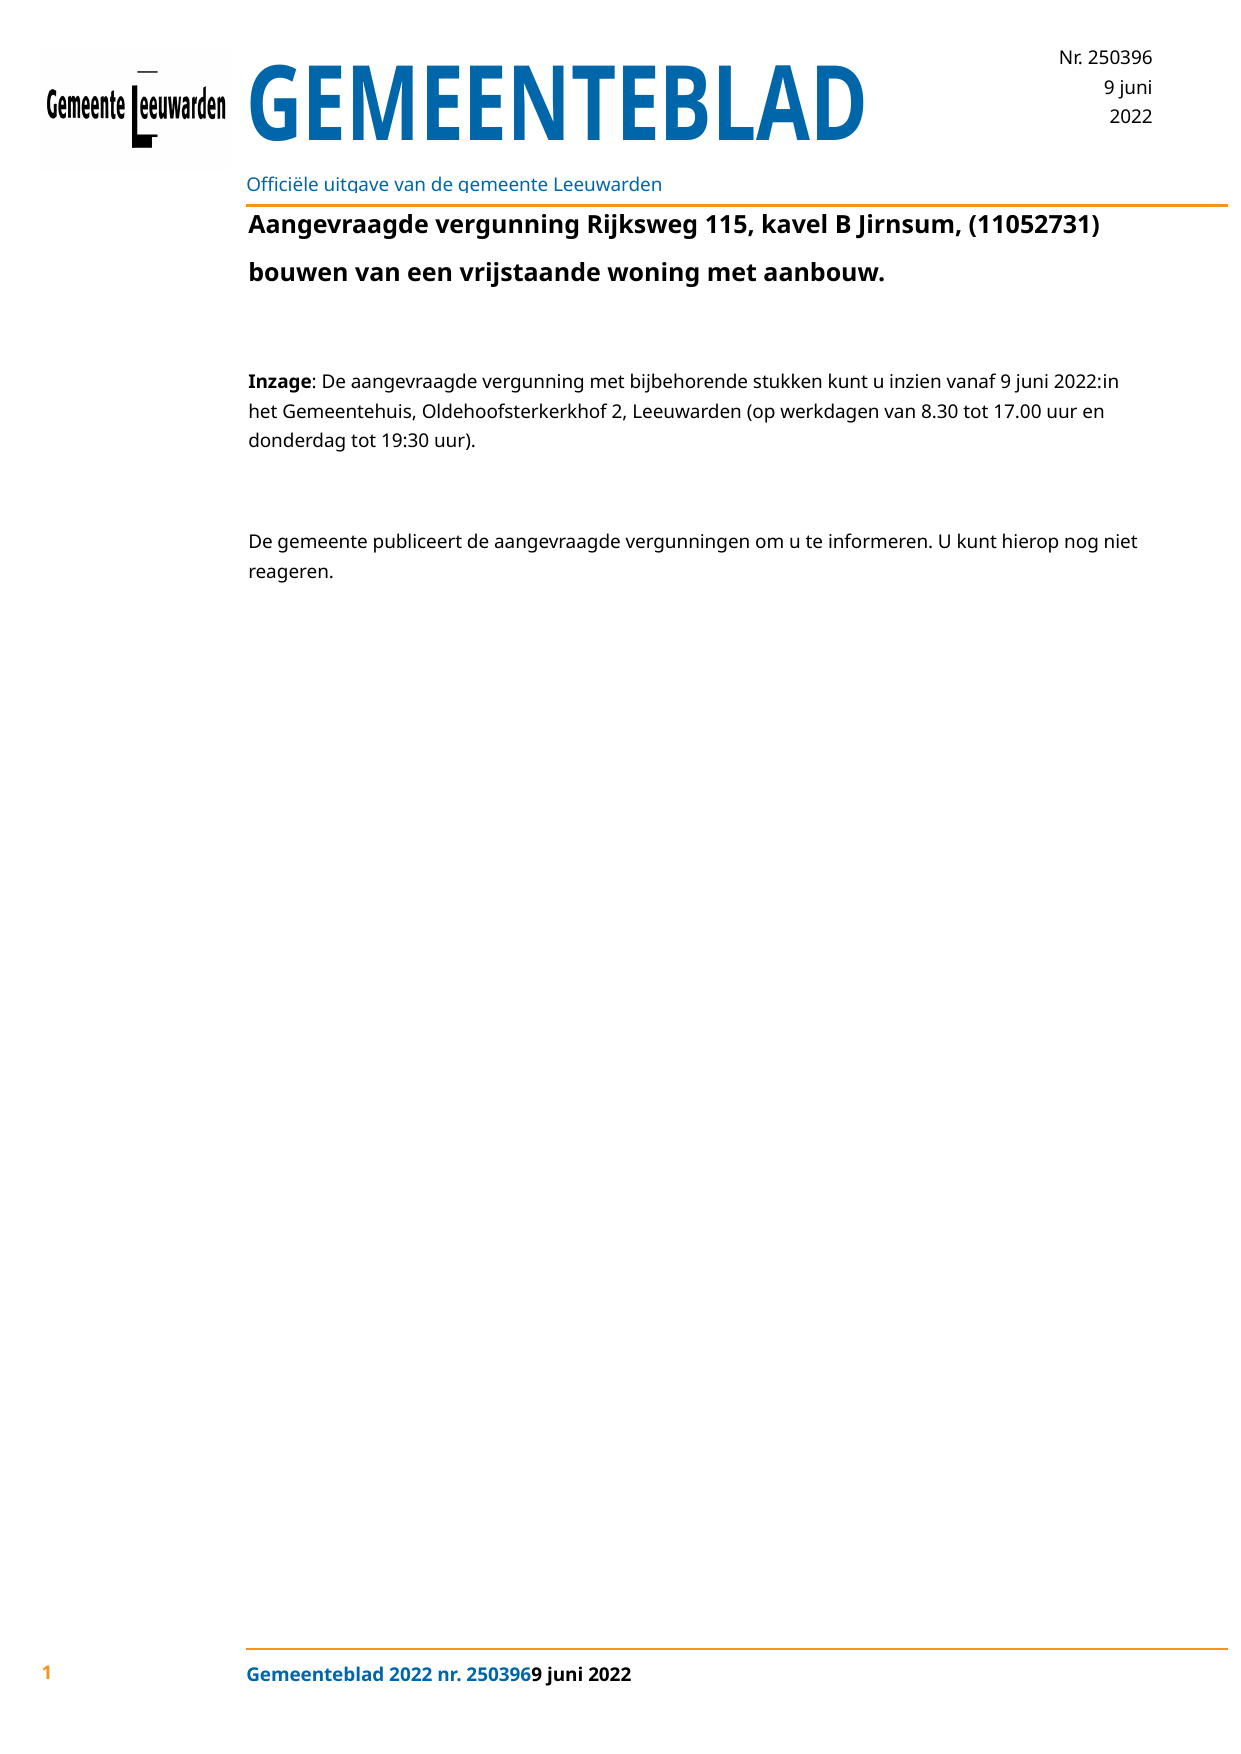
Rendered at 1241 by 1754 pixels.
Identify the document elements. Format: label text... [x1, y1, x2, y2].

text Aangevraagde vergunning Rijksweg 115, kavel B Jirnsum, (11052731) bouwen van een vrijstaande woning met aanbouw. [248, 207, 1152, 288]
picture [41, 47, 231, 172]
text De gemeente publiceert de aangevraagde vergunningen om u te informeren. U kunt hierop nog niet reageren. [248, 528, 1152, 584]
text Inzage: De aangevraagde vergunning met bijbehorende stukken kunt u inzien vanaf 9 juni 2022:in het Gemeentehuis, Oldehoofsterkerkhof 2, Leeuwarden (op werkdagen van 8.30 tot 17.00 uur en donderdag tot 19:30 uur). [248, 368, 1152, 453]
